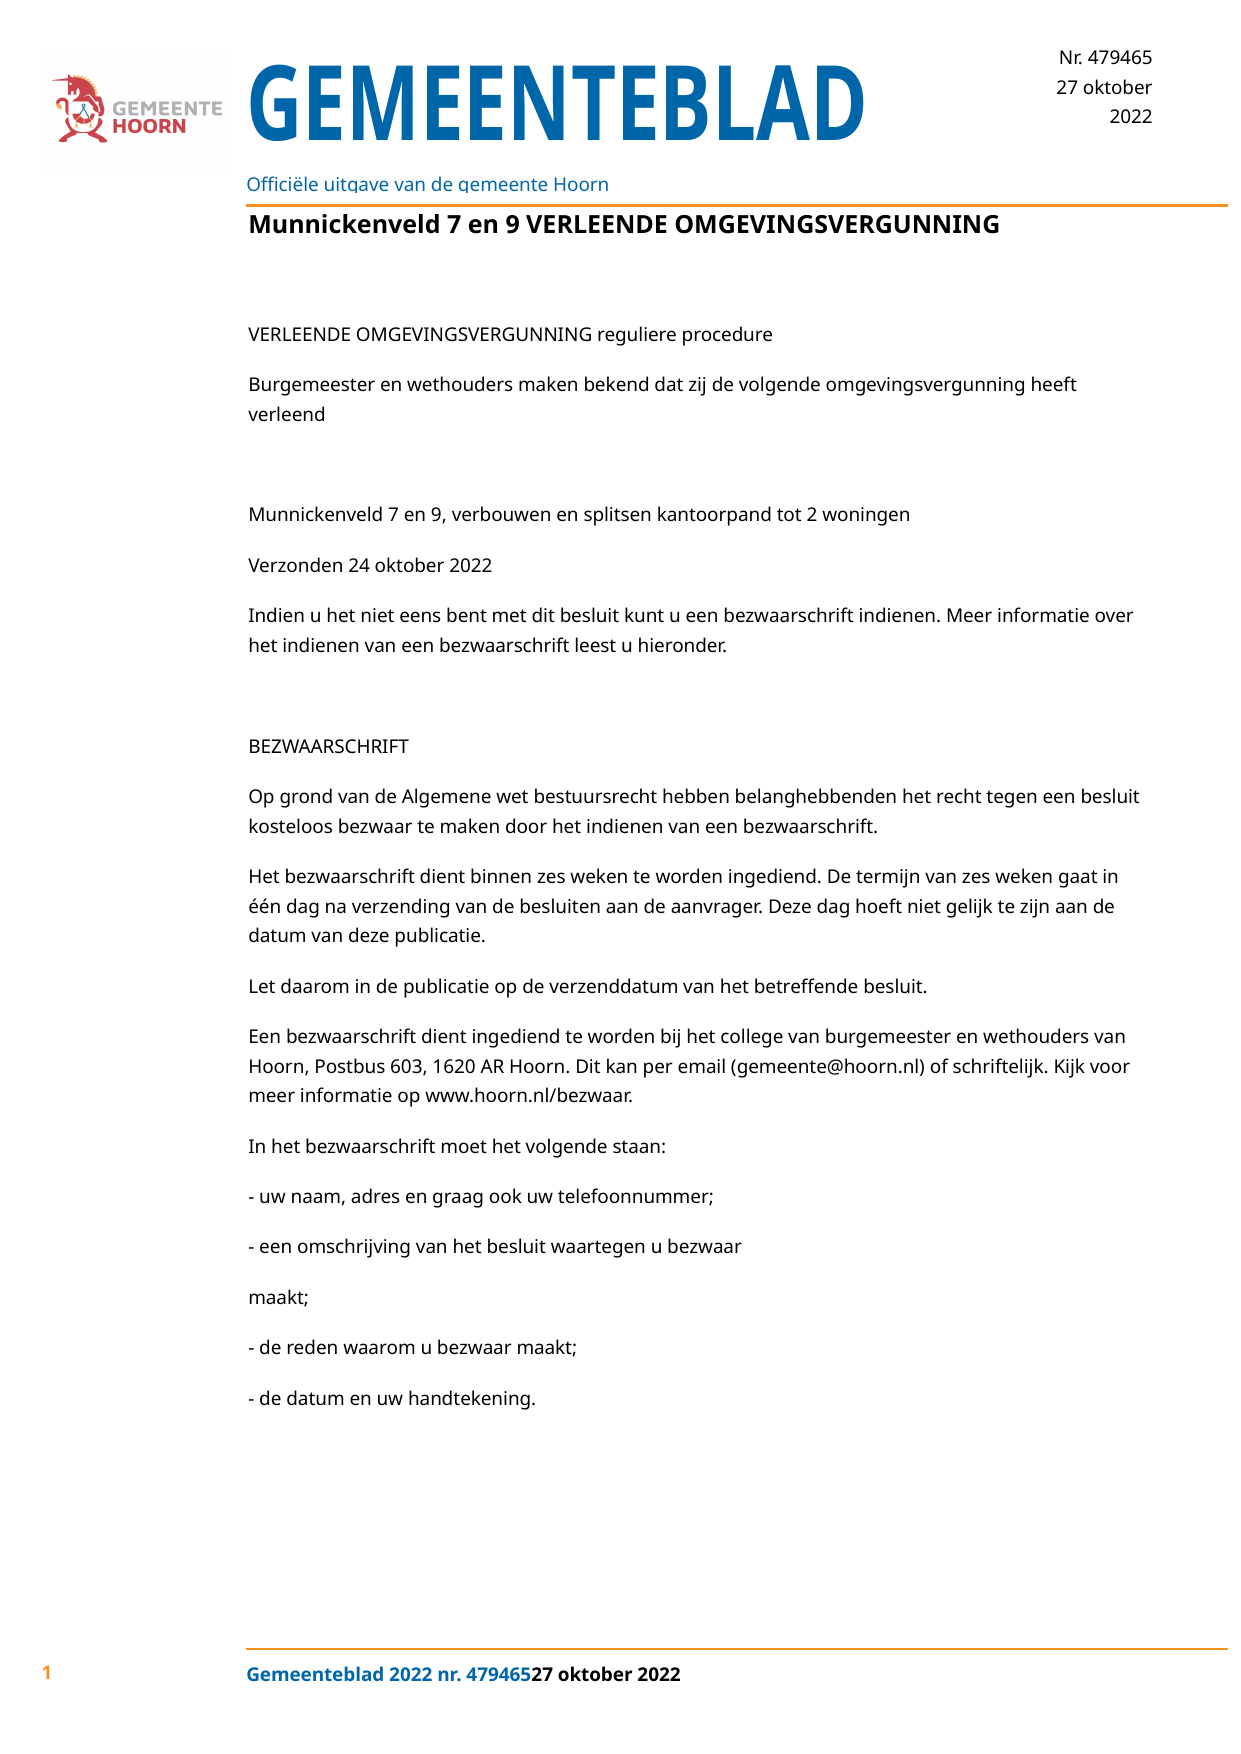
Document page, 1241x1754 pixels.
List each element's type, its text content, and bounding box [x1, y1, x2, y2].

text Munnickenveld 7 en 9, verbouwen en splitsen kantoorpand tot 2 woningen [248, 502, 1152, 527]
text Let daarom in de publicatie op de verzenddatum van het betreffende besluit. [248, 973, 1152, 998]
text Op grond van de Algemene wet bestuursrecht hebben belanghebbenden het recht tegen een besluit kosteloos bezwaar te maken door het indienen van een bezwaarschrift. [248, 783, 1152, 838]
text Het bezwaarschrift dient binnen zes weken te worden ingediend. De termijn van zes weken gaat in één dag na verzending van de besluiten aan de aanvrager. Deze dag hoeft niet gelijk te zijn aan de datum van deze publicatie. [248, 863, 1152, 948]
text maakt; [248, 1284, 1152, 1310]
text - de datum en uw handtekening. [248, 1385, 1152, 1411]
text Verzonden 24 oktober 2022 [248, 552, 1152, 578]
text Een bezwaarschrift dient ingediend te worden bij het college van burgemeester en wethouders van Hoorn, Postbus 603, 1620 AR Hoorn. Dit kan per email (gemeente@hoorn.nl) of schriftelijk. Kijk voor meer informatie op www.hoorn.nl/bezwaar. [248, 1023, 1152, 1108]
text - de reden waarom u bezwaar maakt; [248, 1334, 1152, 1360]
text Burgemeester en wethouders maken bekend dat zij de volgende omgevingsvergunning heeft verleend [248, 371, 1152, 426]
text In het bezwaarschrift moet het volgende staan: [248, 1133, 1152, 1158]
text Indien u het niet eens bent met dit besluit kunt u een bezwaarschrift indienen. Meer informatie over het indienen van een bezwaarschrift leest u hieronder. [248, 602, 1152, 658]
text - een omschrijving van het besluit waartegen u bezwaar [248, 1234, 1152, 1259]
text BEZWAARSCHRIFT [248, 733, 1152, 758]
text VERLEENDE OMGEVINGSVERGUNNING reguliere procedure [248, 321, 1152, 346]
picture [41, 47, 231, 172]
text - uw naam, adres en graag ook uw telefoonnummer; [248, 1183, 1152, 1209]
text Munnickenveld 7 en 9 VERLEENDE OMGEVINGSVERGUNNING [248, 207, 1152, 241]
